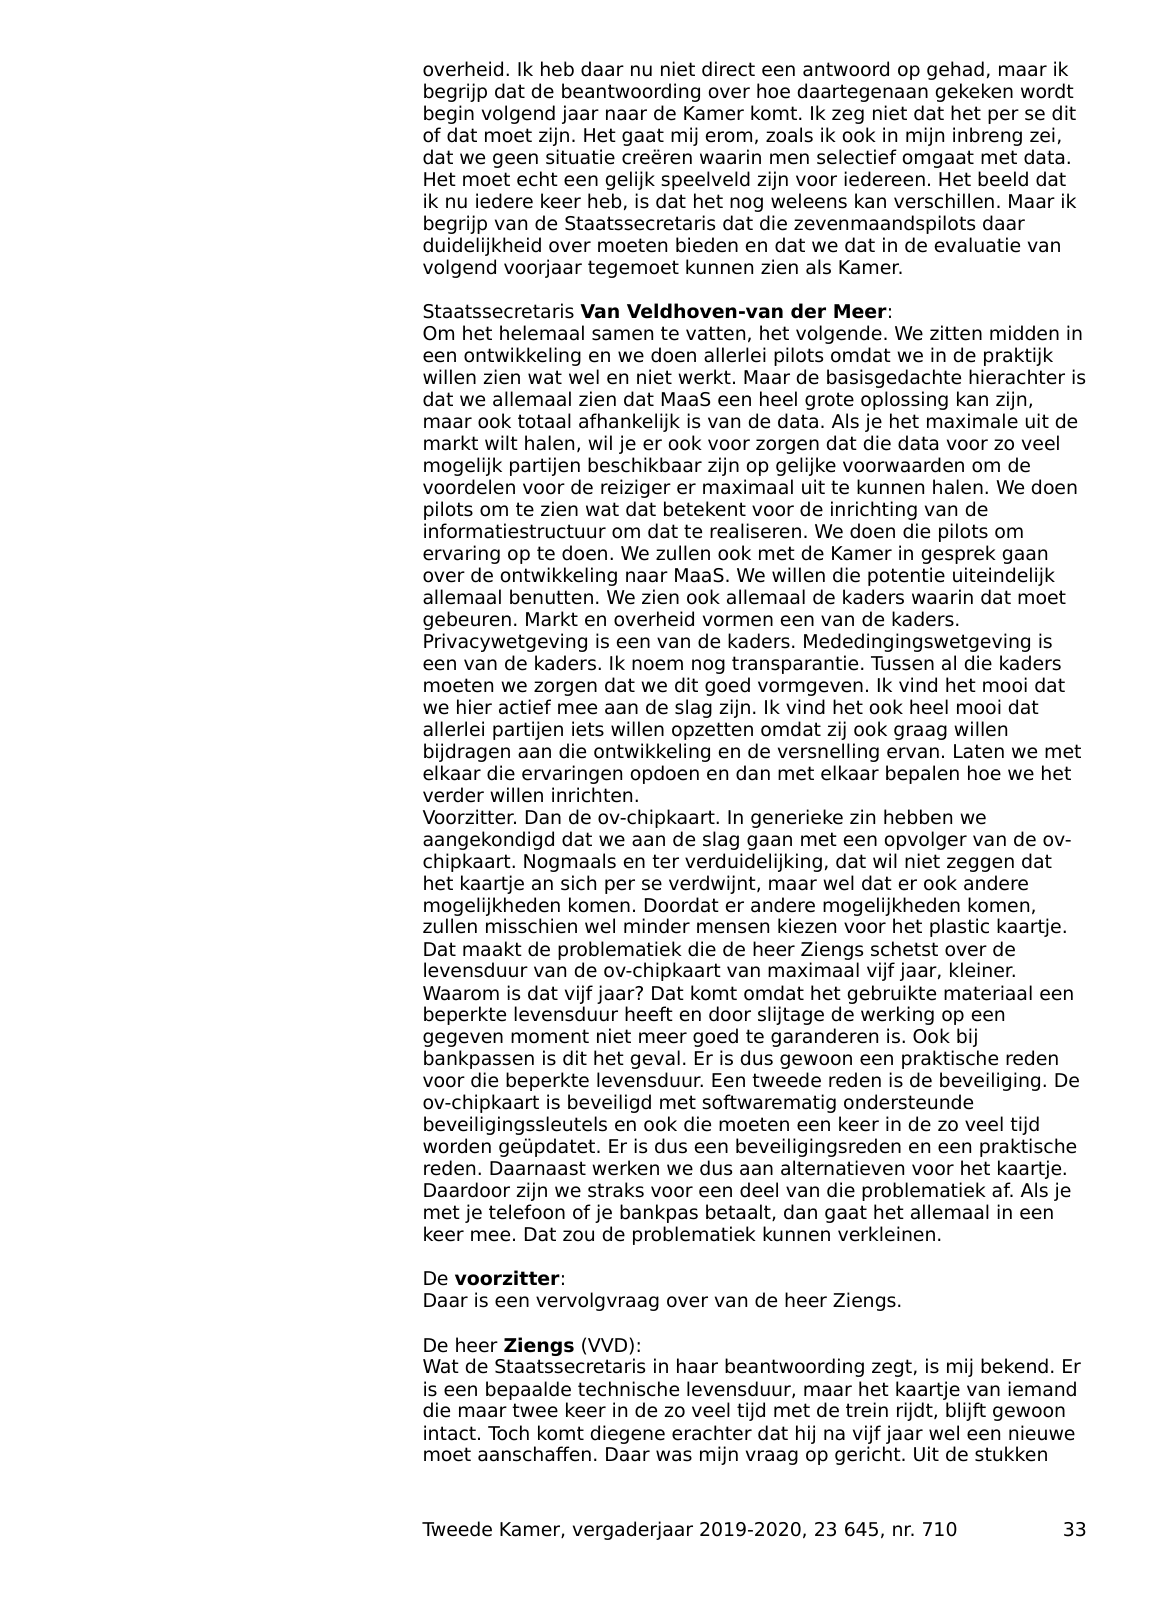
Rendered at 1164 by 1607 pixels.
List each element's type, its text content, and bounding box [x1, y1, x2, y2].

text overheid. Ik heb daar nu niet direct een antwoord op gehad, maar ik begrijp dat de beantwoording over hoe daartegenaan gekeken wordt begin volgend jaar naar de Kamer komt. Ik zeg niet dat het per se dit of dat moet zijn. Het gaat mij erom, zoals ik ook in mijn inbreng zei, dat we geen situatie creëren waarin men selectief omgaat met data. Het moet echt een gelijk speelveld zijn voor iedereen. Het beeld dat ik nu iedere keer heb, is dat het nog weleens kan verschillen. Maar ik begrijp van de Staatssecretaris dat die zevenmaandspilots daar duidelijkheid over moeten bieden en dat we dat in de evaluatie van volgend voorjaar tegemoet kunnen zien als Kamer. [422, 59, 1087, 279]
text Voorzitter. Dan de ov-chipkaart. In generieke zin hebben we aangekondigd dat we aan de slag gaan met een opvolger van de ov-chipkaart. Nogmaals en ter verduidelijking, dat wil niet zeggen dat het kaartje an sich per se verdwijnt, maar wel dat er ook andere mogelijkheden komen. Doordat er andere mogelijkheden komen, zullen misschien wel minder mensen kiezen voor het plastic kaartje. [422, 807, 1087, 938]
text Daar is een vervolgvraag over van de heer Ziengs. [422, 1290, 1087, 1312]
text De voorzitter: [422, 1268, 1087, 1290]
text Om het helemaal samen te vatten, het volgende. We zitten midden in een ontwikkeling en we doen allerlei pilots omdat we in de praktijk willen zien wat wel en niet werkt. Maar de basisgedachte hierachter is dat we allemaal zien dat MaaS een heel grote oplossing kan zijn, maar ook totaal afhankelijk is van de data. Als je het maximale uit de markt wilt halen, wil je er ook voor zorgen dat die data voor zo veel mogelijk partijen beschikbaar zijn op gelijke voorwaarden om de voordelen voor de reiziger er maximaal uit te kunnen halen. We doen pilots om te zien wat dat betekent voor de inrichting van de informatiestructuur om dat te realiseren. We doen die pilots om ervaring op te doen. We zullen ook met de Kamer in gesprek gaan over de ontwikkeling naar MaaS. We willen die potentie uiteindelijk allemaal benutten. We zien ook allemaal de kaders waarin dat moet gebeuren. Markt en overheid vormen een van de kaders. Privacywetgeving is een van de kaders. Mededingingswetgeving is een van de kaders. Ik noem nog transparantie. Tussen al die kaders moeten we zorgen dat we dit goed vormgeven. Ik vind het mooi dat we hier actief mee aan de slag zijn. Ik vind het ook heel mooi dat allerlei partijen iets willen opzetten omdat zij ook graag willen bijdragen aan die ontwikkeling en de versnelling ervan. Laten we met elkaar die ervaringen opdoen en dan met elkaar bepalen hoe we het verder willen inrichten. [422, 323, 1087, 807]
text De heer Ziengs (VVD): [422, 1334, 1087, 1356]
text Dat maakt de problematiek die de heer Ziengs schetst over de levensduur van de ov-chipkaart van maximaal vijf jaar, kleiner. Waarom is dat vijf jaar? Dat komt omdat het gebruikte materiaal een beperkte levensduur heeft en door slijtage de werking op een gegeven moment niet meer goed te garanderen is. Ook bij bankpassen is dit het geval. Er is dus gewoon een praktische reden voor die beperkte levensduur. Een tweede reden is de beveiliging. De ov-chipkaart is beveiligd met softwarematig ondersteunde beveiligingssleutels en ook die moeten een keer in de zo veel tijd worden geüpdatet. Er is dus een beveiligingsreden en een praktische reden. Daarnaast werken we dus aan alternatieven voor het kaartje. Daardoor zijn we straks voor een deel van die problematiek af. Als je met je telefoon of je bankpas betaalt, dan gaat het allemaal in een keer mee. Dat zou de problematiek kunnen verkleinen. [422, 938, 1087, 1246]
text Wat de Staatssecretaris in haar beantwoording zegt, is mij bekend. Er is een bepaalde technische levensduur, maar het kaartje van iemand die maar twee keer in de zo veel tijd met de trein rijdt, blijft gewoon intact. Toch komt diegene erachter dat hij na vijf jaar wel een nieuwe moet aanschaffen. Daar was mijn vraag op gericht. Uit de stukken [422, 1356, 1087, 1466]
text Staatssecretaris Van Veldhoven-van der Meer: [422, 301, 1087, 323]
